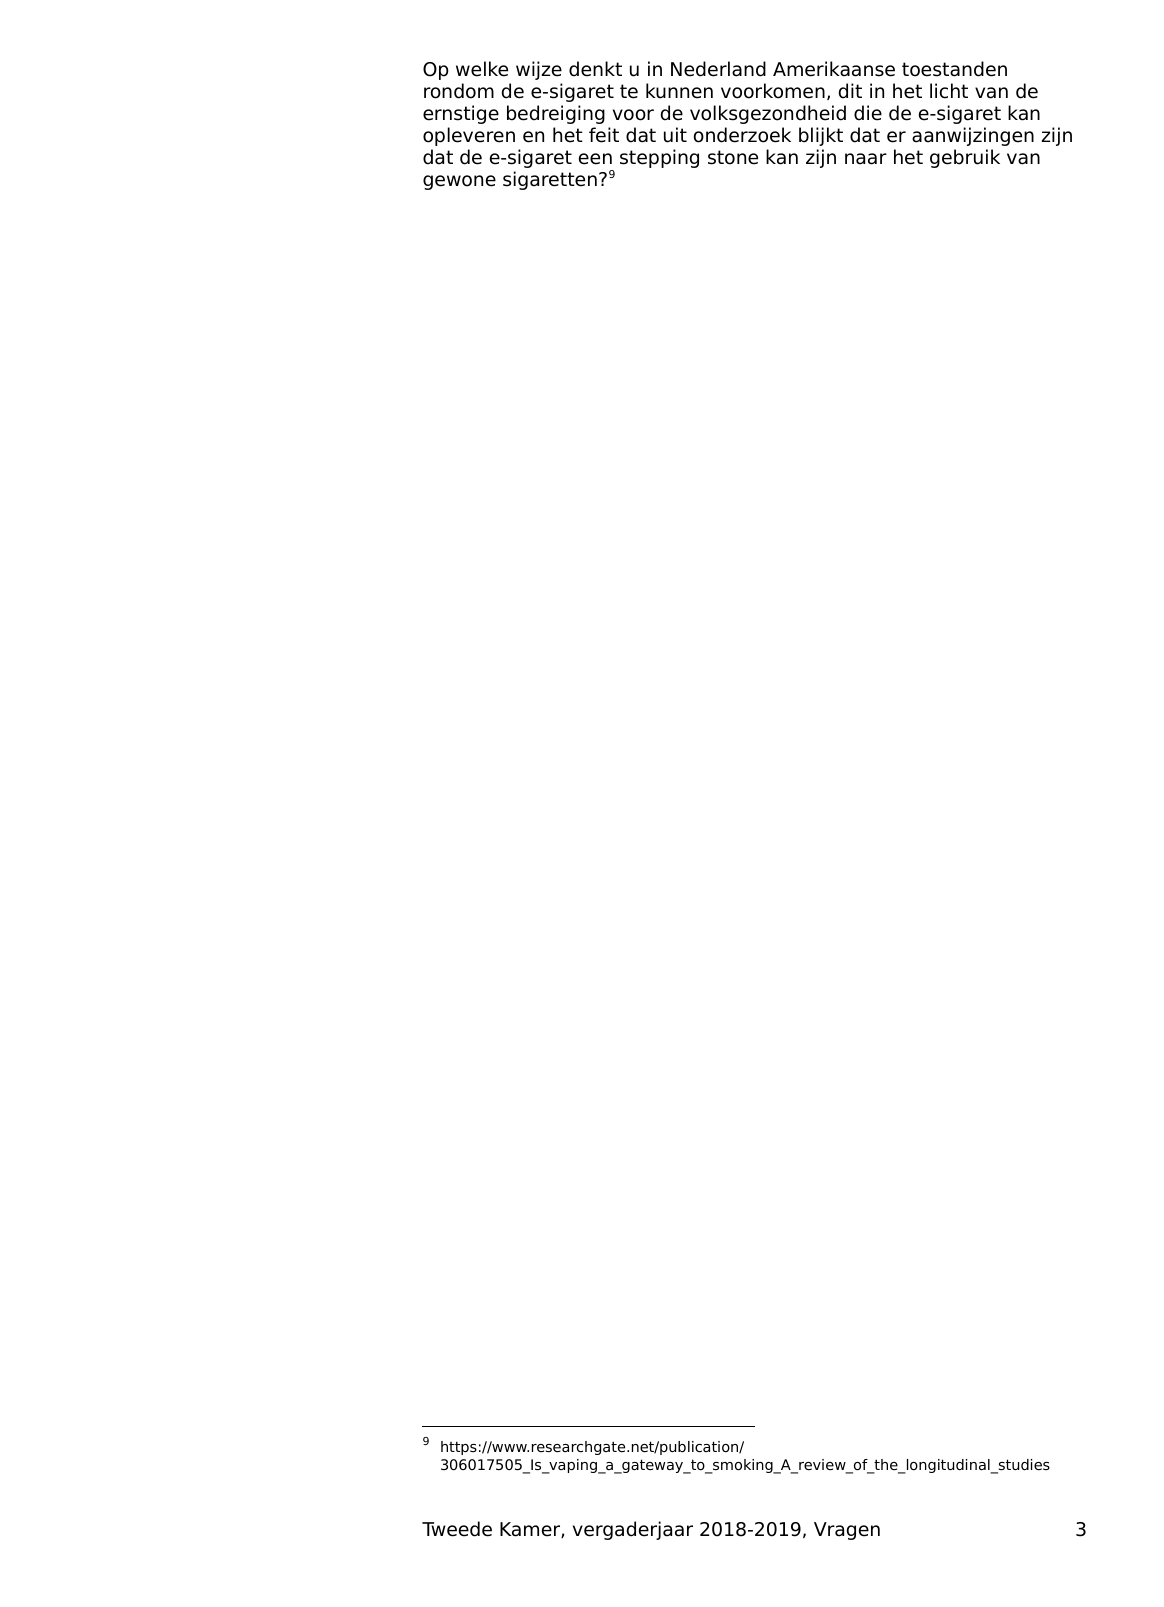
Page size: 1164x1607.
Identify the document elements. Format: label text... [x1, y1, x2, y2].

text Op welke wijze denkt u in Nederland Amerikaanse toestanden rondom de e-sigaret te kunnen voorkomen, dit in het licht van de ernstige bedreiging voor de volksgezondheid die de e-sigaret kan opleveren en het feit dat uit onderzoek blijkt dat er aanwijzingen zijn dat de e-sigaret een stepping stone kan zijn naar het gebruik van gewone sigaretten? [422, 59, 1087, 191]
text https://www.researchgate.net/publication/306017505_Is_vaping_a_gateway_to_smoking_A_review_of_the_longitudinal_studies [422, 1435, 1087, 1474]
